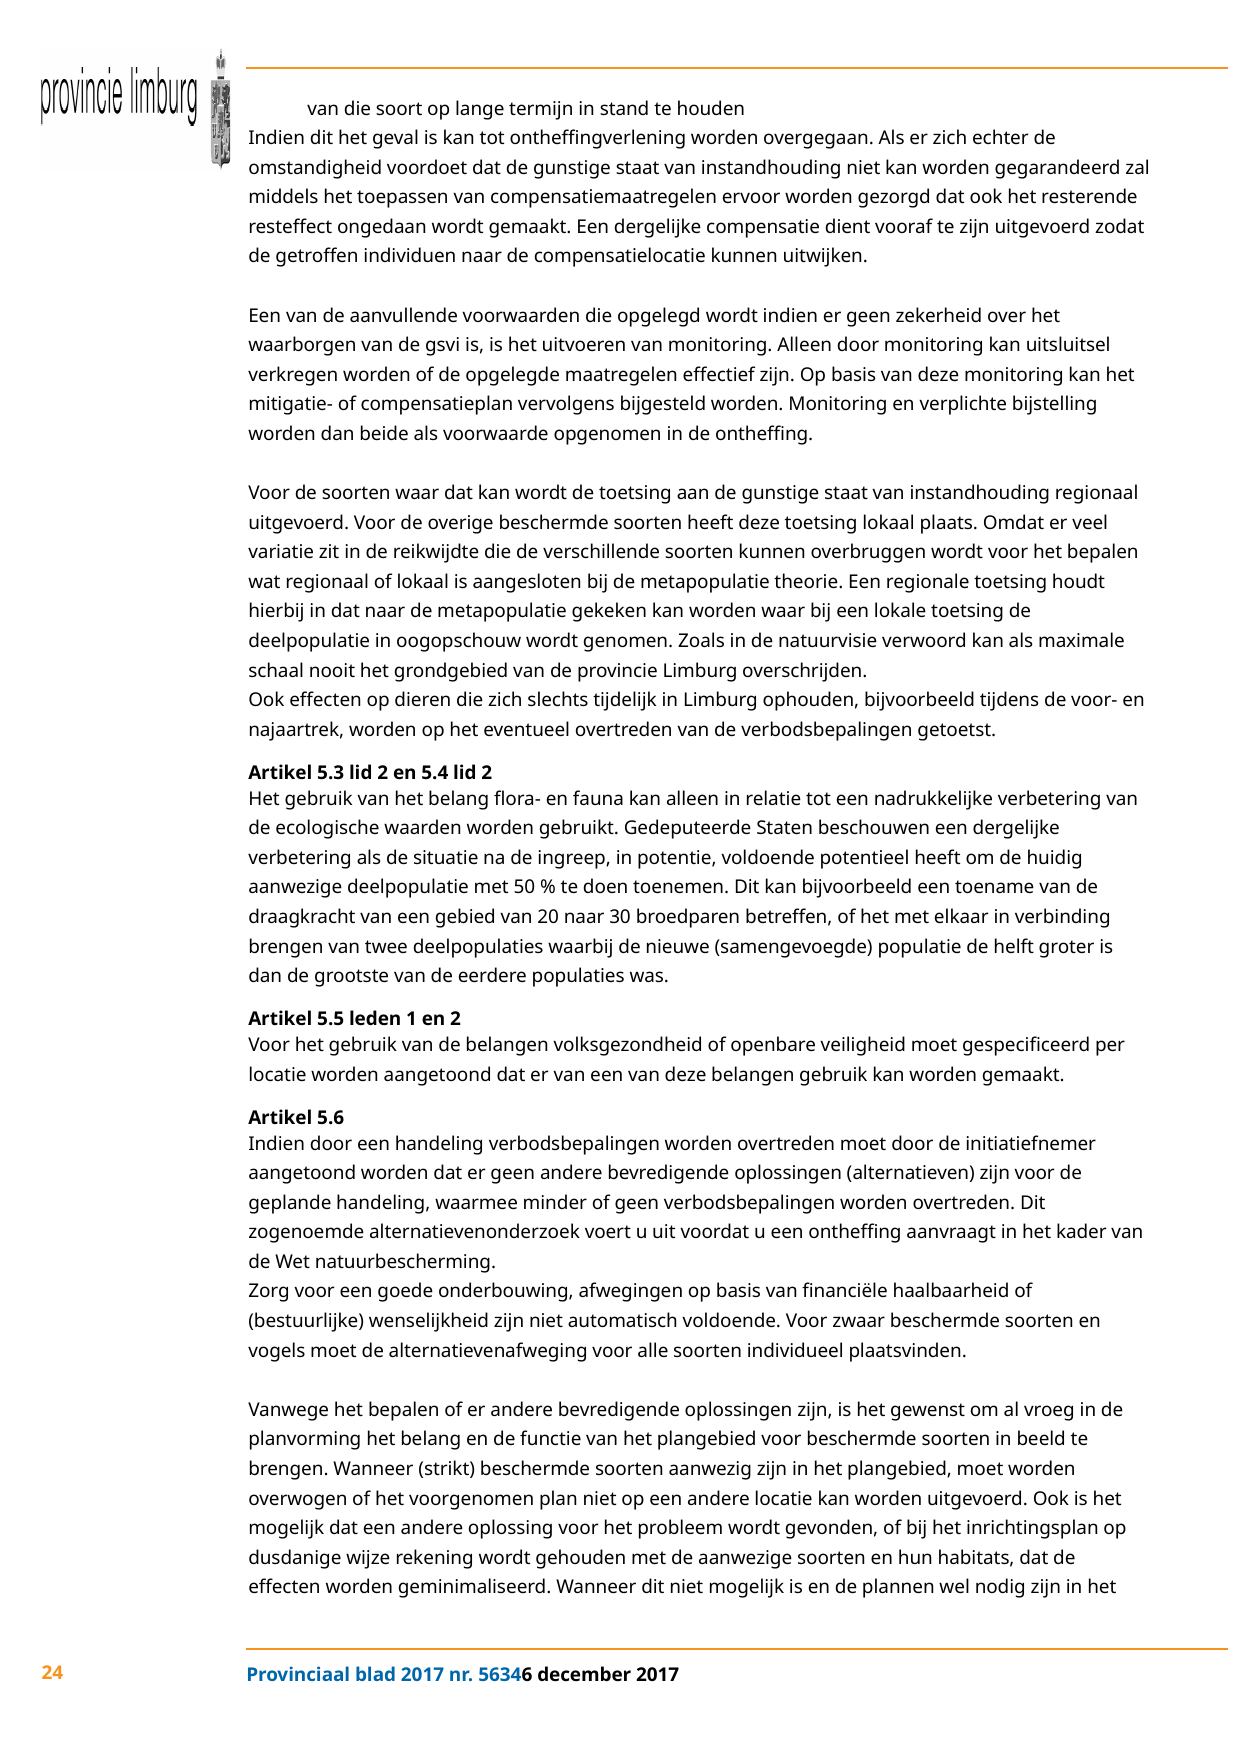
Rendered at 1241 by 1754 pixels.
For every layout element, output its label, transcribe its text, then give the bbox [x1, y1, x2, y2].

text Vanwege het bepalen of er andere bevredigende oplossingen zijn, is het gewenst om al vroeg in de planvorming het belang en de functie van het plangebied voor beschermde soorten in beeld te brengen. Wanneer (strikt) beschermde soorten aanwezig zijn in het plangebied, moet worden overwogen of het voorgenomen plan niet op een andere locatie kan worden uitgevoerd. Ook is het mogelijk dat een andere oplossing voor het probleem wordt gevonden, of bij het inrichtingsplan op dusdanige wijze rekening wordt gehouden met de aanwezige soorten en hun habitats, dat de effecten worden geminimaliseerd. Wanneer dit niet mogelijk is en de plannen wel nodig zijn in het [248, 1396, 1152, 1599]
text Ook effecten op dieren die zich slechts tijdelijk in Limburg ophouden, bijvoorbeeld tijdens de voor- en najaartrek, worden op het eventueel overtreden van de verbodsbepalingen getoetst. [248, 686, 1152, 742]
text Artikel 5.6 [248, 1104, 1152, 1130]
text Artikel 5.5 leden 1 en 2 [248, 1006, 1152, 1031]
text Het gebruik van het belang flora- en fauna kan alleen in relatie tot een nadrukkelijke verbetering van de ecologische waarden worden gebruikt. Gedeputeerde Staten beschouwen een dergelijke verbetering als de situatie na de ingreep, in potentie, voldoende potentieel heeft om de huidig aanwezige deelpopulatie met 50 % te doen toenemen. Dit kan bijvoorbeeld een toename van de draagkracht van een gebied van 20 naar 30 broedparen betreffen, of het met elkaar in verbinding brengen van twee deelpopulaties waarbij de nieuwe (samengevoegde) populatie de helft groter is dan de grootste van de eerdere populaties was. [248, 785, 1152, 988]
text Een van de aanvullende voorwaarden die opgelegd wordt indien er geen zekerheid over het waarborgen van de gsvi is, is het uitvoeren van monitoring. Alleen door monitoring kan uitsluitsel verkregen worden of de opgelegde maatregelen effectief zijn. Op basis van deze monitoring kan het mitigatie- of compensatieplan vervolgens bijgesteld worden. Monitoring en verplichte bijstelling worden dan beide als voorwaarde opgenomen in de ontheffing. [248, 302, 1152, 446]
text Indien door een handeling verbodsbepalingen worden overtreden moet door de initiatiefnemer aangetoond worden dat er geen andere bevredigende oplossingen (alternatieven) zijn voor de geplande handeling, waarmee minder of geen verbodsbepalingen worden overtreden. Dit zogenoemde alternatievenonderzoek voert u uit voordat u een ontheffing aanvraagt in het kader van de Wet natuurbescherming. [248, 1130, 1152, 1274]
text Voor de soorten waar dat kan wordt de toetsing aan de gunstige staat van instandhouding regionaal uitgevoerd. Voor de overige beschermde soorten heeft deze toetsing lokaal plaats. Omdat er veel variatie zit in de reikwijdte die de verschillende soorten kunnen overbruggen wordt voor het bepalen wat regionaal of lokaal is aangesloten bij de metapopulatie theorie. Een regionale toetsing houdt hierbij in dat naar de metapopulatie gekeken kan worden waar bij een lokale toetsing de deelpopulatie in oogopschouw wordt genomen. Zoals in de natuurvisie verwoord kan als maximale schaal nooit het grondgebied van de provincie Limburg overschrijden. [248, 479, 1152, 683]
text Artikel 5.3 lid 2 en 5.4 lid 2 [248, 759, 1152, 785]
picture [41, 47, 231, 172]
text Voor het gebruik van de belangen volksgezondheid of openbare veiligheid moet gespecificeerd per locatie worden aangetoond dat er van een van deze belangen gebruik kan worden gemaakt. [248, 1031, 1152, 1087]
list van die soort op lange termijn in stand te houden [248, 95, 1152, 121]
text Zorg voor een goede onderbouwing, afwegingen op basis van financiële haalbaarheid of (bestuurlijke) wenselijkheid zijn niet automatisch voldoende. Voor zwaar beschermde soorten en vogels moet de alternatievenafweging voor alle soorten individueel plaatsvinden. [248, 1278, 1152, 1362]
text Indien dit het geval is kan tot ontheffingverlening worden overgegaan. Als er zich echter de omstandigheid voordoet dat de gunstige staat van instandhouding niet kan worden gegarandeerd zal middels het toepassen van compensatiemaatregelen ervoor worden gezorgd dat ook het resterende resteffect ongedaan wordt gemaakt. Een dergelijke compensatie dient vooraf te zijn uitgevoerd zodat de getroffen individuen naar de compensatielocatie kunnen uitwijken. [248, 124, 1152, 268]
